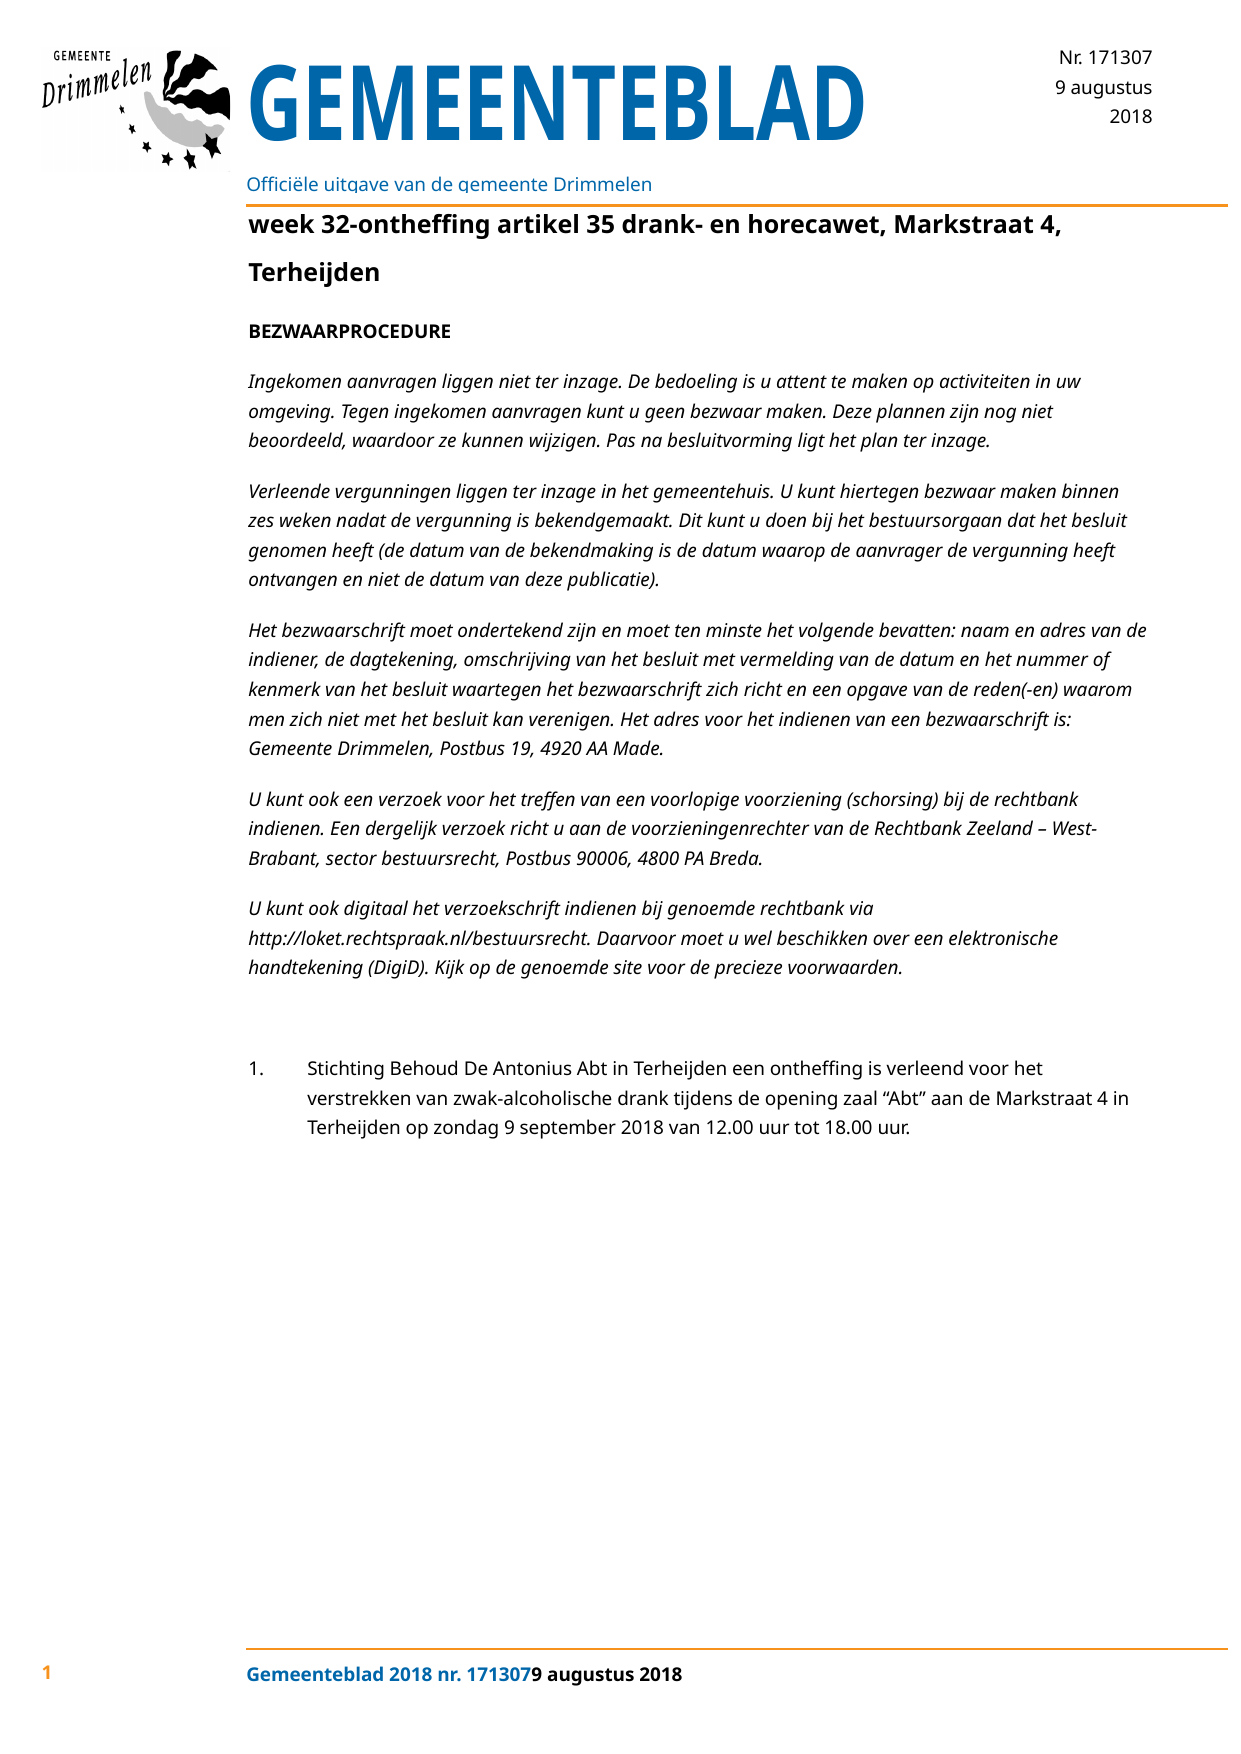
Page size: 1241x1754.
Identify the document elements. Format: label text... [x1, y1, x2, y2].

text Ingekomen aanvragen liggen niet ter inzage. De bedoeling is u attent te maken op activiteiten in uw omgeving. Tegen ingekomen aanvragen kunt u geen bezwaar maken. Deze plannen zijn nog niet beoordeeld, waardoor ze kunnen wijzigen. Pas na besluitvorming ligt het plan ter inzage. [248, 368, 1152, 453]
list Stichting Behoud De Antonius Abt in Terheijden een ontheffing is verleend voor het verstrekken van zwak-alcoholische drank tijdens de opening zaal “Abt” aan de Markstraat 4 in Terheijden op zondag 9 september 2018 van 12.00 uur tot 18.00 uur. [248, 1055, 1152, 1140]
text U kunt ook een verzoek voor het treffen van een voorlopige voorziening (schorsing) bij de rechtbank indienen. Een dergelijk verzoek richt u aan de voorzieningenrechter van de Rechtbank Zeeland – West-Brabant, sector bestuursrecht, Postbus 90006, 4800 PA Breda. [248, 786, 1152, 871]
picture [41, 47, 231, 172]
text BEZWAARPROCEDURE [248, 318, 1152, 344]
text week 32-ontheffing artikel 35 drank- en horecawet, Markstraat 4, Terheijden [248, 207, 1152, 288]
text Het bezwaarschrift moet ondertekend zijn en moet ten minste het volgende bevatten: naam en adres van de indiener, de dagtekening, omschrijving van het besluit met vermelding van de datum en het nummer of kenmerk van het besluit waartegen het bezwaarschrift zich richt en een opgave van de reden(-en) waarom men zich niet met het besluit kan verenigen. Het adres voor het indienen van een bezwaarschrift is: Gemeente Drimmelen, Postbus 19, 4920 AA Made. [248, 617, 1152, 761]
text Verleende vergunningen liggen ter inzage in het gemeentehuis. U kunt hiertegen bezwaar maken binnen zes weken nadat de vergunning is bekendgemaakt. Dit kunt u doen bij het bestuursorgaan dat het besluit genomen heeft (de datum van de bekendmaking is de datum waarop de aanvrager de vergunning heeft ontvangen en niet de datum van deze publicatie). [248, 478, 1152, 592]
text U kunt ook digitaal het verzoekschrift indienen bij genoemde rechtbank via http://loket.rechtspraak.nl/bestuursrecht. Daarvoor moet u wel beschikken over een elektronische handtekening (DigiD). Kijk op de genoemde site voor de precieze voorwaarden. [248, 895, 1152, 980]
